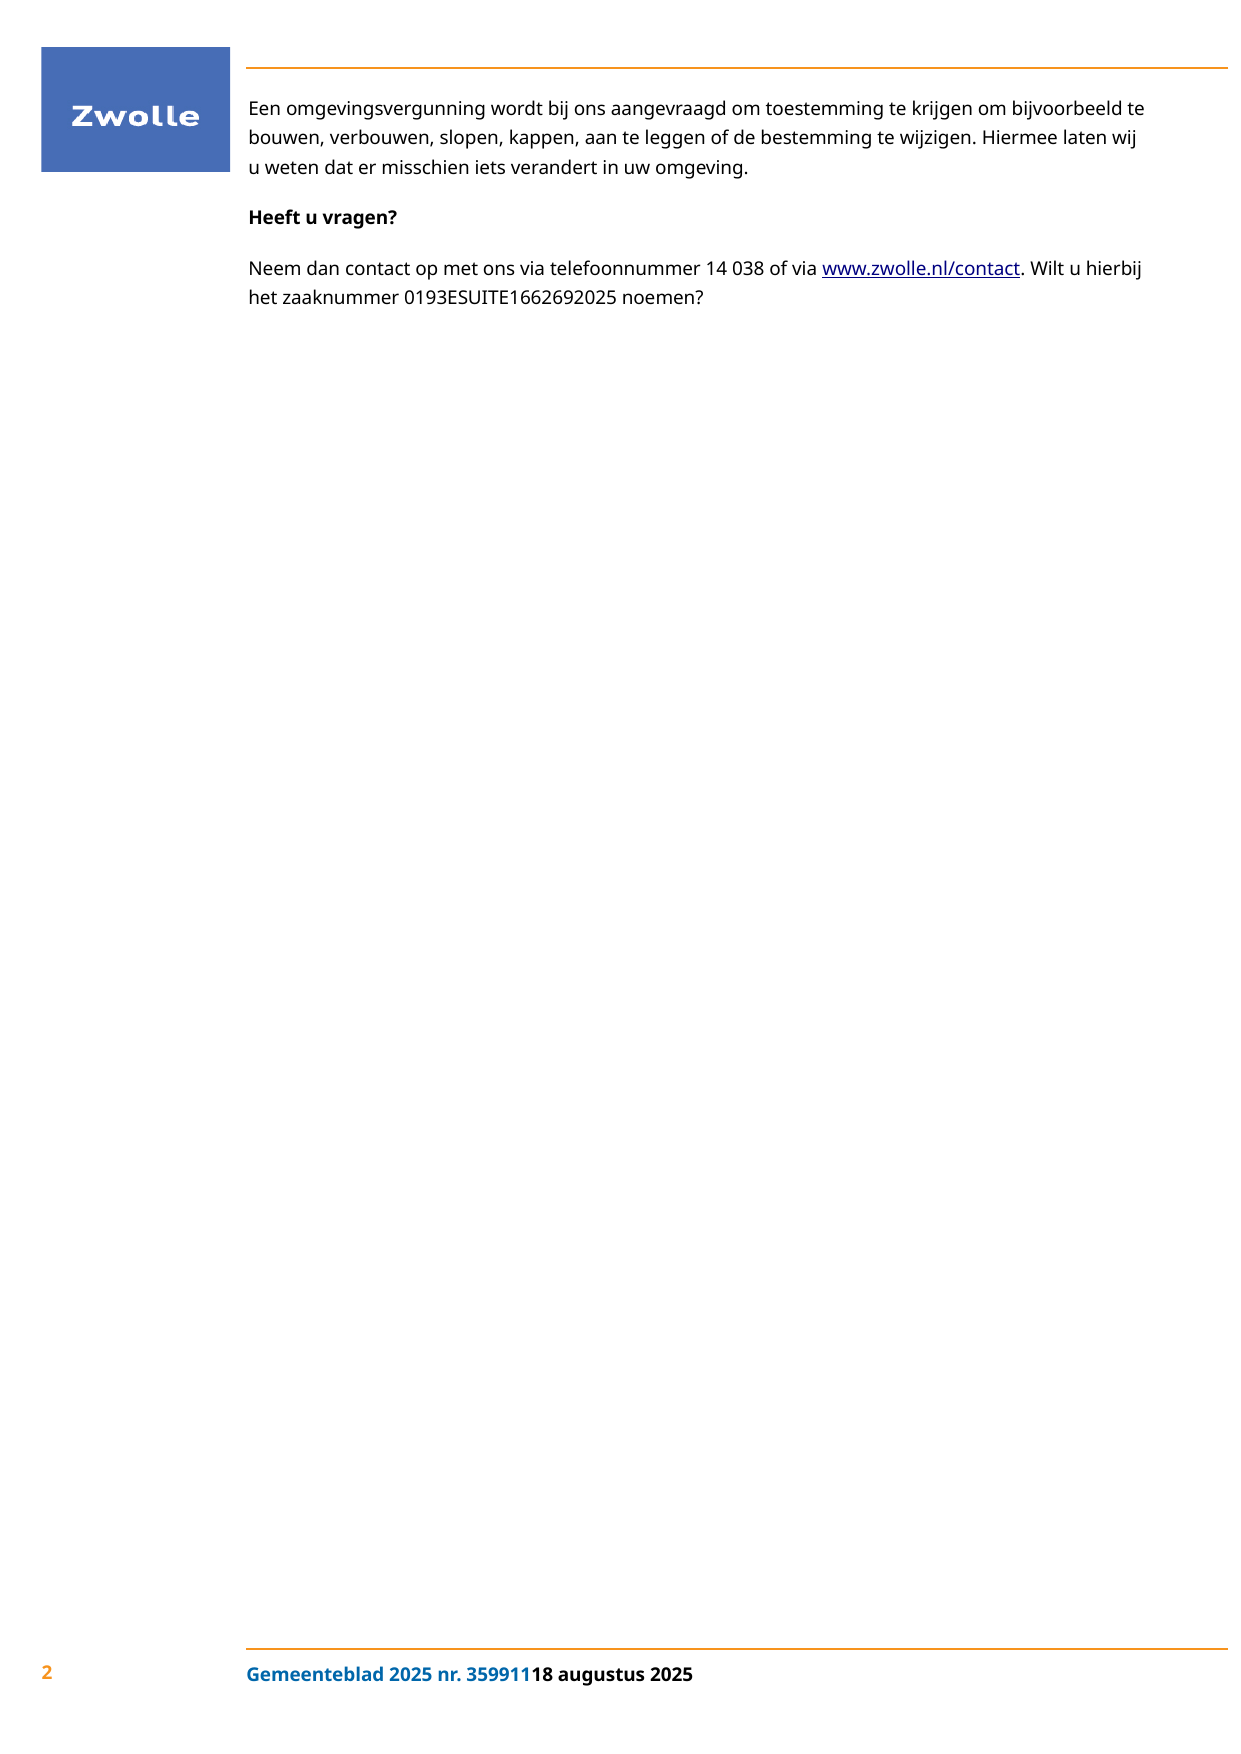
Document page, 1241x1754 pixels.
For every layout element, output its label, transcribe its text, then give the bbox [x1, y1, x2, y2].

text Een omgevingsvergunning wordt bij ons aangevraagd om toestemming te krijgen om bijvoorbeeld te bouwen, verbouwen, slopen, kappen, aan te leggen of de bestemming te wijzigen. Hiermee laten wij u weten dat er misschien iets verandert in uw omgeving. [248, 95, 1152, 180]
text Heeft u vragen? [248, 204, 1152, 230]
text Neem dan contact op met ons via telefoonnummer 14 038 of via www.zwolle.nl/contact. Wilt u hierbij het zaaknummer 0193ESUITE1662692025 noemen? [248, 255, 1152, 310]
picture [41, 47, 231, 172]
